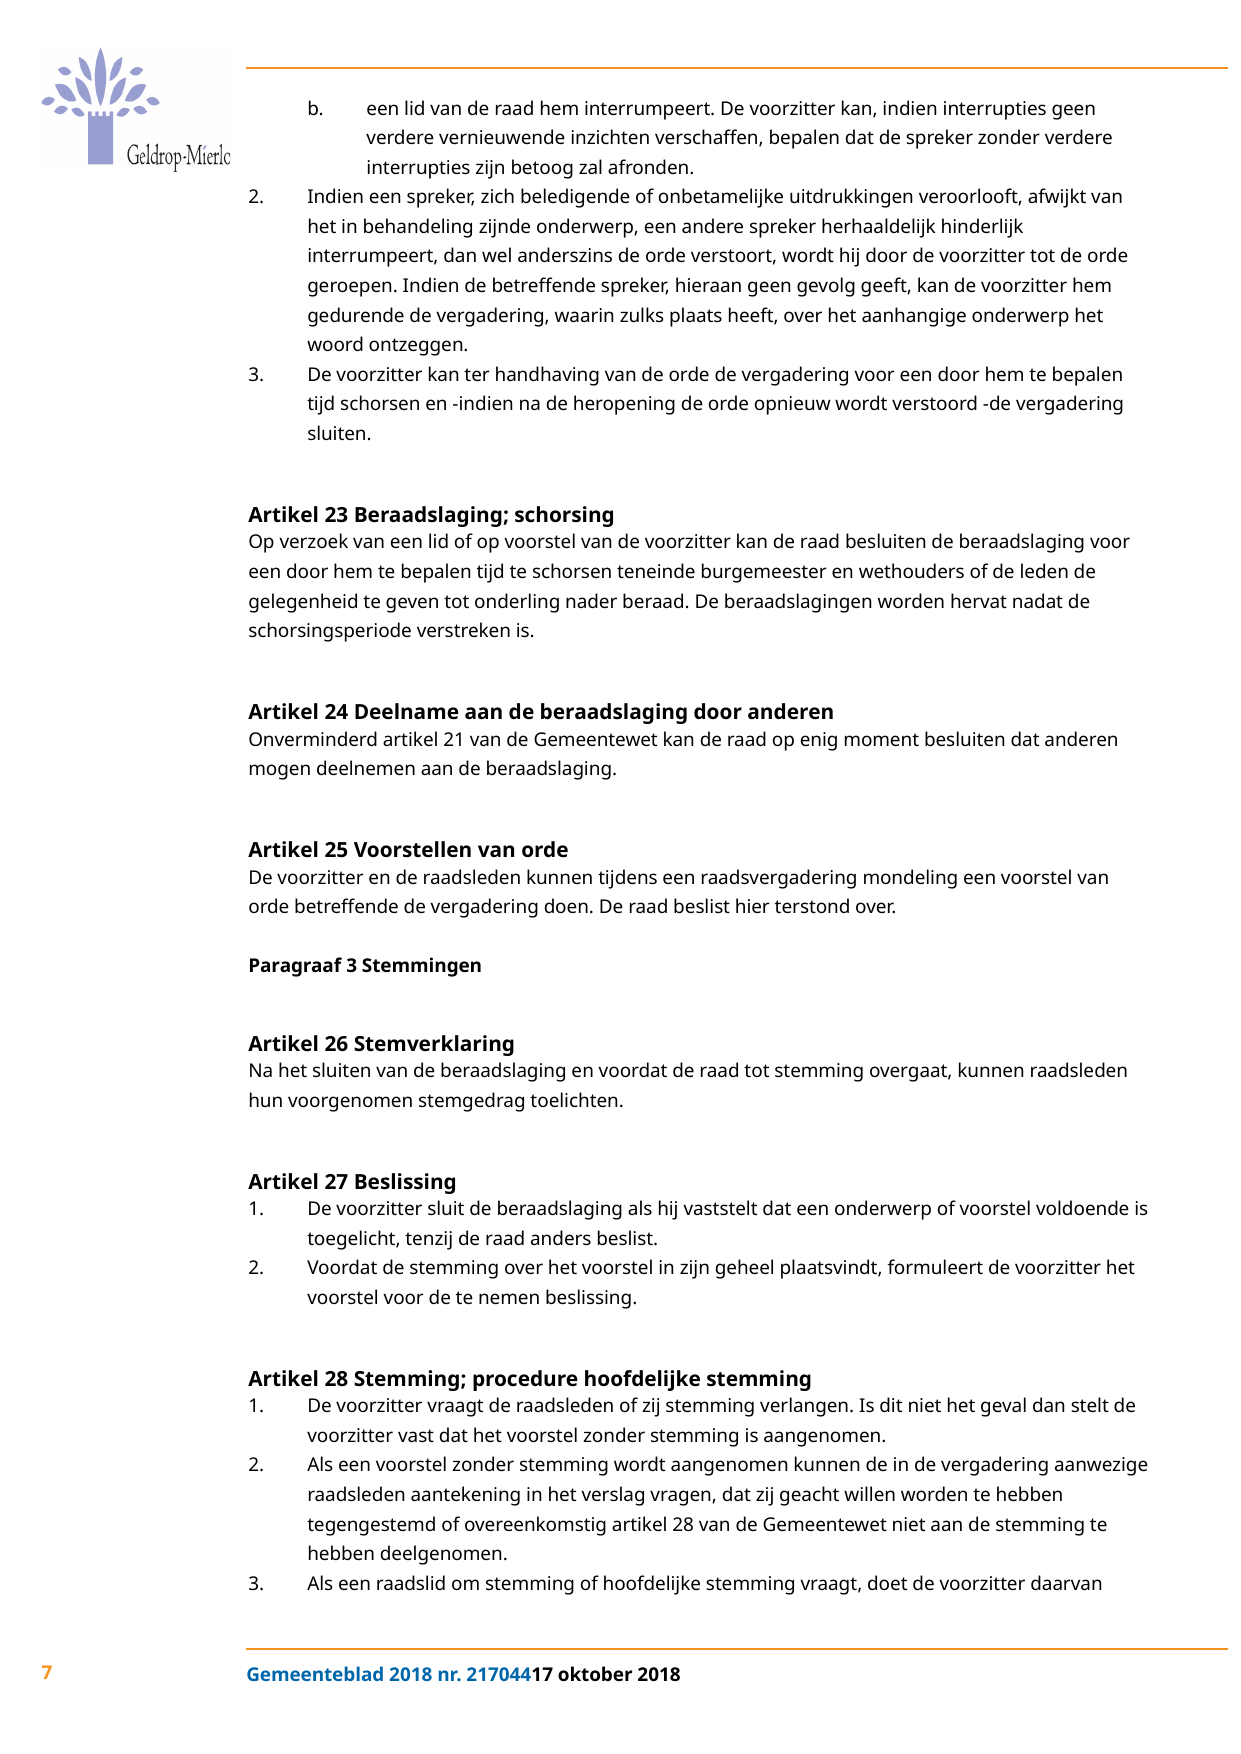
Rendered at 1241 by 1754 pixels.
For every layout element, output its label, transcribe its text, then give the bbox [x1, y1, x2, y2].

text Artikel 26 Stemverklaring [248, 1029, 1152, 1057]
text Artikel 28 Stemming; procedure hoofdelijke stemming [248, 1364, 1152, 1392]
text Op verzoek van een lid of op voorstel van de voorzitter kan de raad besluiten de beraadslaging voor een door hem te bepalen tijd te schorsen teneinde burgemeester en wethouders of de leden de gelegenheid te geven tot onderling nader beraad. De beraadslagingen worden hervat nadat de schorsingsperiode verstreken is. [248, 529, 1152, 643]
list De voorzitter kan ter handhaving van de orde de vergadering voor een door hem te bepalen tijd schorsen en -indien na de heropening de orde opnieuw wordt verstoord -de vergadering sluiten. [248, 361, 1152, 446]
list Voordat de stemming over het voorstel in zijn geheel plaatsvindt, formuleert de voorzitter het voorstel voor de te nemen beslissing. [248, 1254, 1152, 1310]
list De voorzitter vraagt de raadsleden of zij stemming verlangen. Is dit niet het geval dan stelt de voorzitter vast dat het voorstel zonder stemming is aangenomen. [248, 1392, 1152, 1448]
text Artikel 23 Beraadslaging; schorsing [248, 500, 1152, 529]
text Paragraaf 3 Stemmingen [248, 953, 1152, 978]
text Na het sluiten van de beraadslaging en voordat de raad tot stemming overgaat, kunnen raadsleden hun voorgenomen stemgedrag toelichten. [248, 1057, 1152, 1112]
text Artikel 24 Deelname aan de beraadslaging door anderen [248, 697, 1152, 726]
picture [41, 47, 231, 172]
text De voorzitter en de raadsleden kunnen tijdens een raadsvergadering mondeling een voorstel van orde betreffende de vergadering doen. De raad beslist hier terstond over. [248, 864, 1152, 919]
list Als een raadslid om stemming of hoofdelijke stemming vraagt, doet de voorzitter daarvan [248, 1570, 1152, 1596]
text Artikel 25 Voorstellen van orde [248, 835, 1152, 864]
list Indien een spreker, zich beledigende of onbetamelijke uitdrukkingen veroorlooft, afwijkt van het in behandeling zijnde onderwerp, een andere spreker herhaaldelijk hinderlijk interrumpeert, dan wel anderszins de orde verstoort, wordt hij door de voorzitter tot de orde geroepen. Indien de betreffende spreker, hieraan geen gevolg geeft, kan de voorzitter hem gedurende de vergadering, waarin zulks plaats heeft, over het aanhangige onderwerp het woord ontzeggen. [248, 183, 1152, 357]
list De voorzitter sluit de beraadslaging als hij vaststelt dat een onderwerp of voorstel voldoende is toegelicht, tenzij de raad anders beslist. [248, 1195, 1152, 1251]
text Onverminderd artikel 21 van de Gemeentewet kan de raad op enig moment besluiten dat anderen mogen deelnemen aan de beraadslaging. [248, 726, 1152, 781]
list een lid van de raad hem interrumpeert. De voorzitter kan, indien interrupties geen verdere vernieuwende inzichten verschaffen, bepalen dat de spreker zonder verdere interrupties zijn betoog zal afronden. [307, 95, 1152, 180]
text Artikel 27 Beslissing [248, 1167, 1152, 1195]
list Als een voorstel zonder stemming wordt aangenomen kunnen de in de vergadering aanwezige raadsleden aantekening in het verslag vragen, dat zij geacht willen worden te hebben tegengestemd of overeenkomstig artikel 28 van de Gemeentewet niet aan de stemming te hebben deelgenomen. [248, 1452, 1152, 1566]
